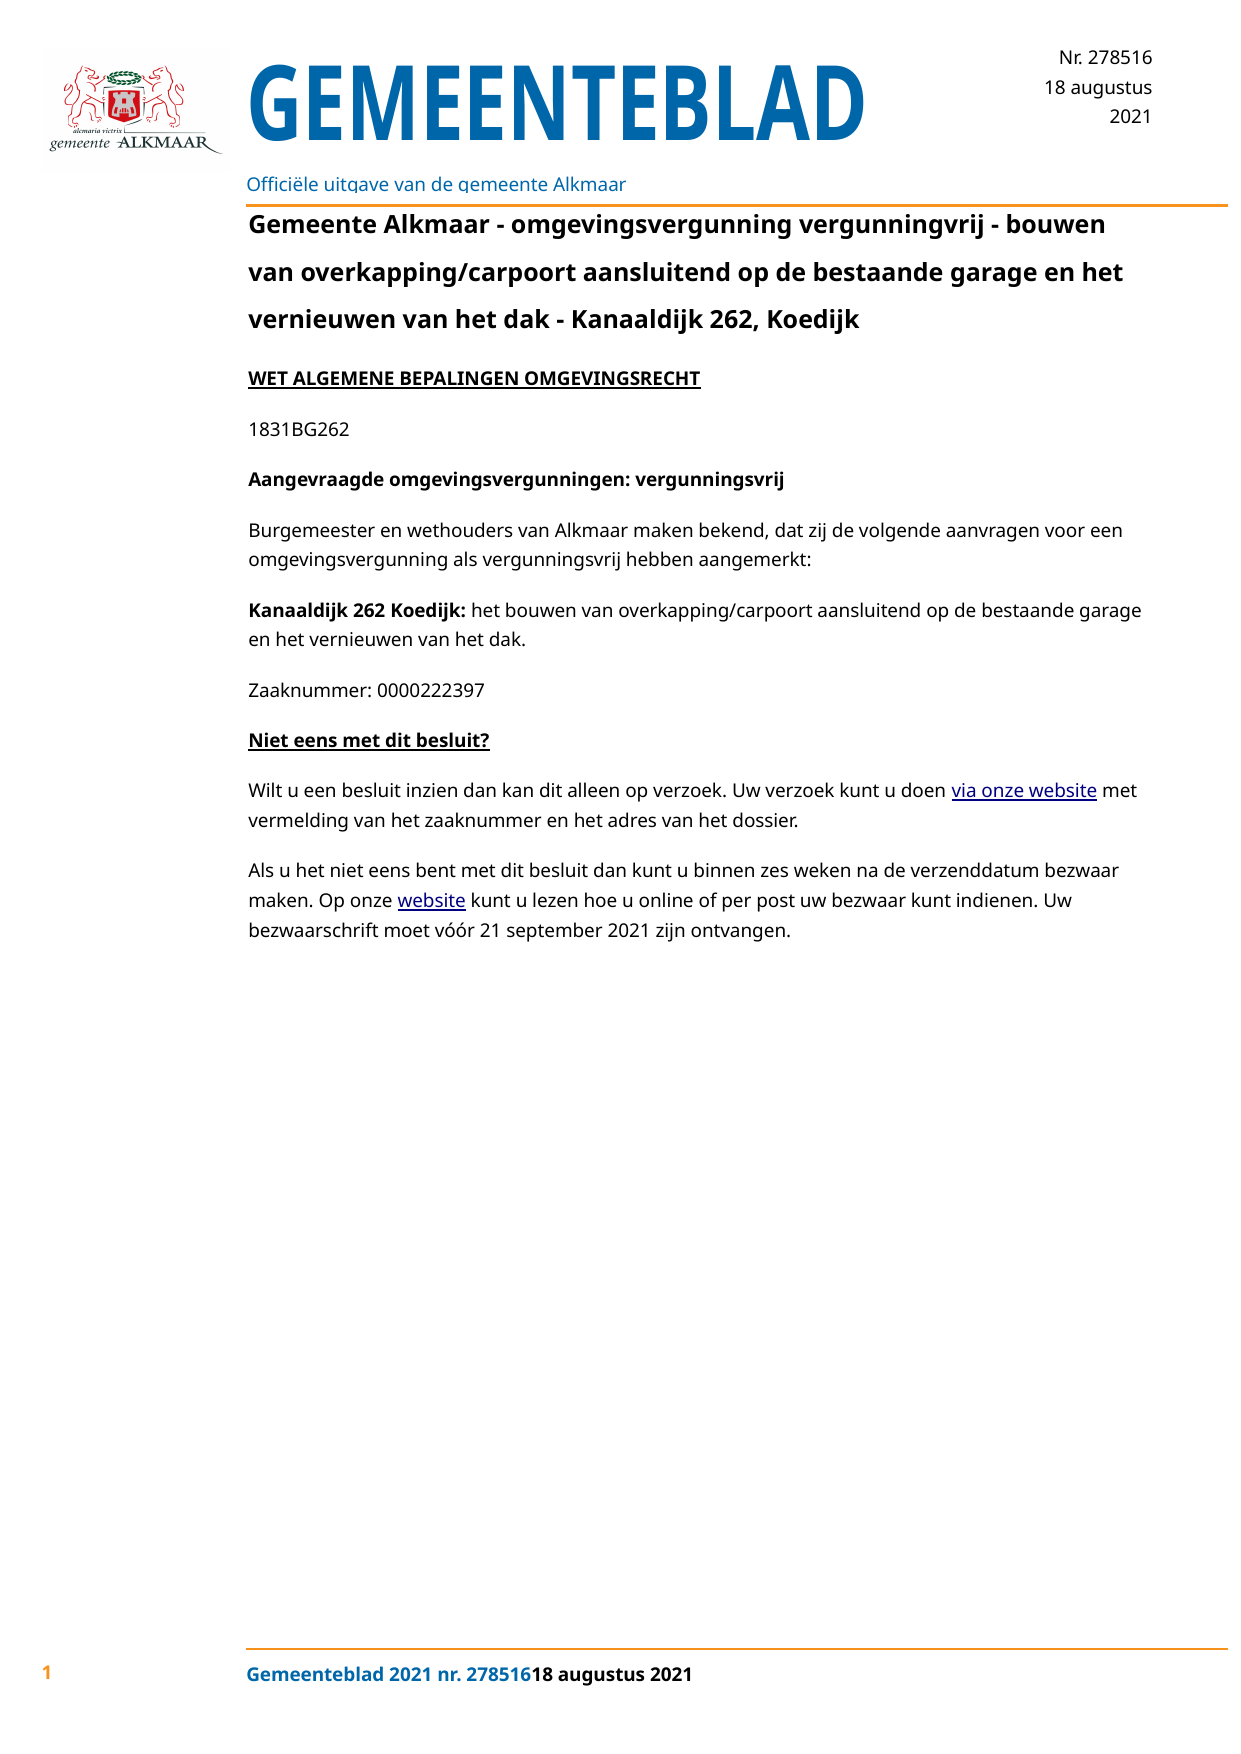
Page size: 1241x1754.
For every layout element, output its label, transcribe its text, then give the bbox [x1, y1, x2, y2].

text Wilt u een besluit inzien dan kan dit alleen op verzoek. Uw verzoek kunt u doen via onze website met vermelding van het zaaknummer en het adres van het dossier. [248, 778, 1152, 833]
text Burgemeester en wethouders van Alkmaar maken bekend, dat zij de volgende aanvragen voor een omgevingsvergunning als vergunningsvrij hebben aangemerkt: [248, 517, 1152, 572]
text Als u het niet eens bent met dit besluit dan kunt u binnen zes weken na de verzenddatum bezwaar maken. Op onze website kunt u lezen hoe u online of per post uw bezwaar kunt indienen. Uw bezwaarschrift moet vóór 21 september 2021 zijn ontvangen. [248, 858, 1152, 942]
text 1831BG262 [248, 416, 1152, 442]
picture [41, 47, 231, 172]
text Gemeente Alkmaar - omgevingsvergunning vergunningvrij - bouwen van overkapping/carpoort aansluitend op de bestaande garage en het vernieuwen van het dak - Kanaaldijk 262, Koedijk [248, 207, 1152, 336]
text Kanaaldijk 262 Koedijk: het bouwen van overkapping/carpoort aansluitend op de bestaande garage en het vernieuwen van het dak. [248, 597, 1152, 652]
text WET ALGEMENE BEPALINGEN OMGEVINGSRECHT [248, 366, 1152, 391]
text Zaaknummer: 0000222397 [248, 677, 1152, 702]
text Niet eens met dit besluit? [248, 727, 1152, 753]
text Aangevraagde omgevingsvergunningen: vergunningsvrij [248, 466, 1152, 492]
